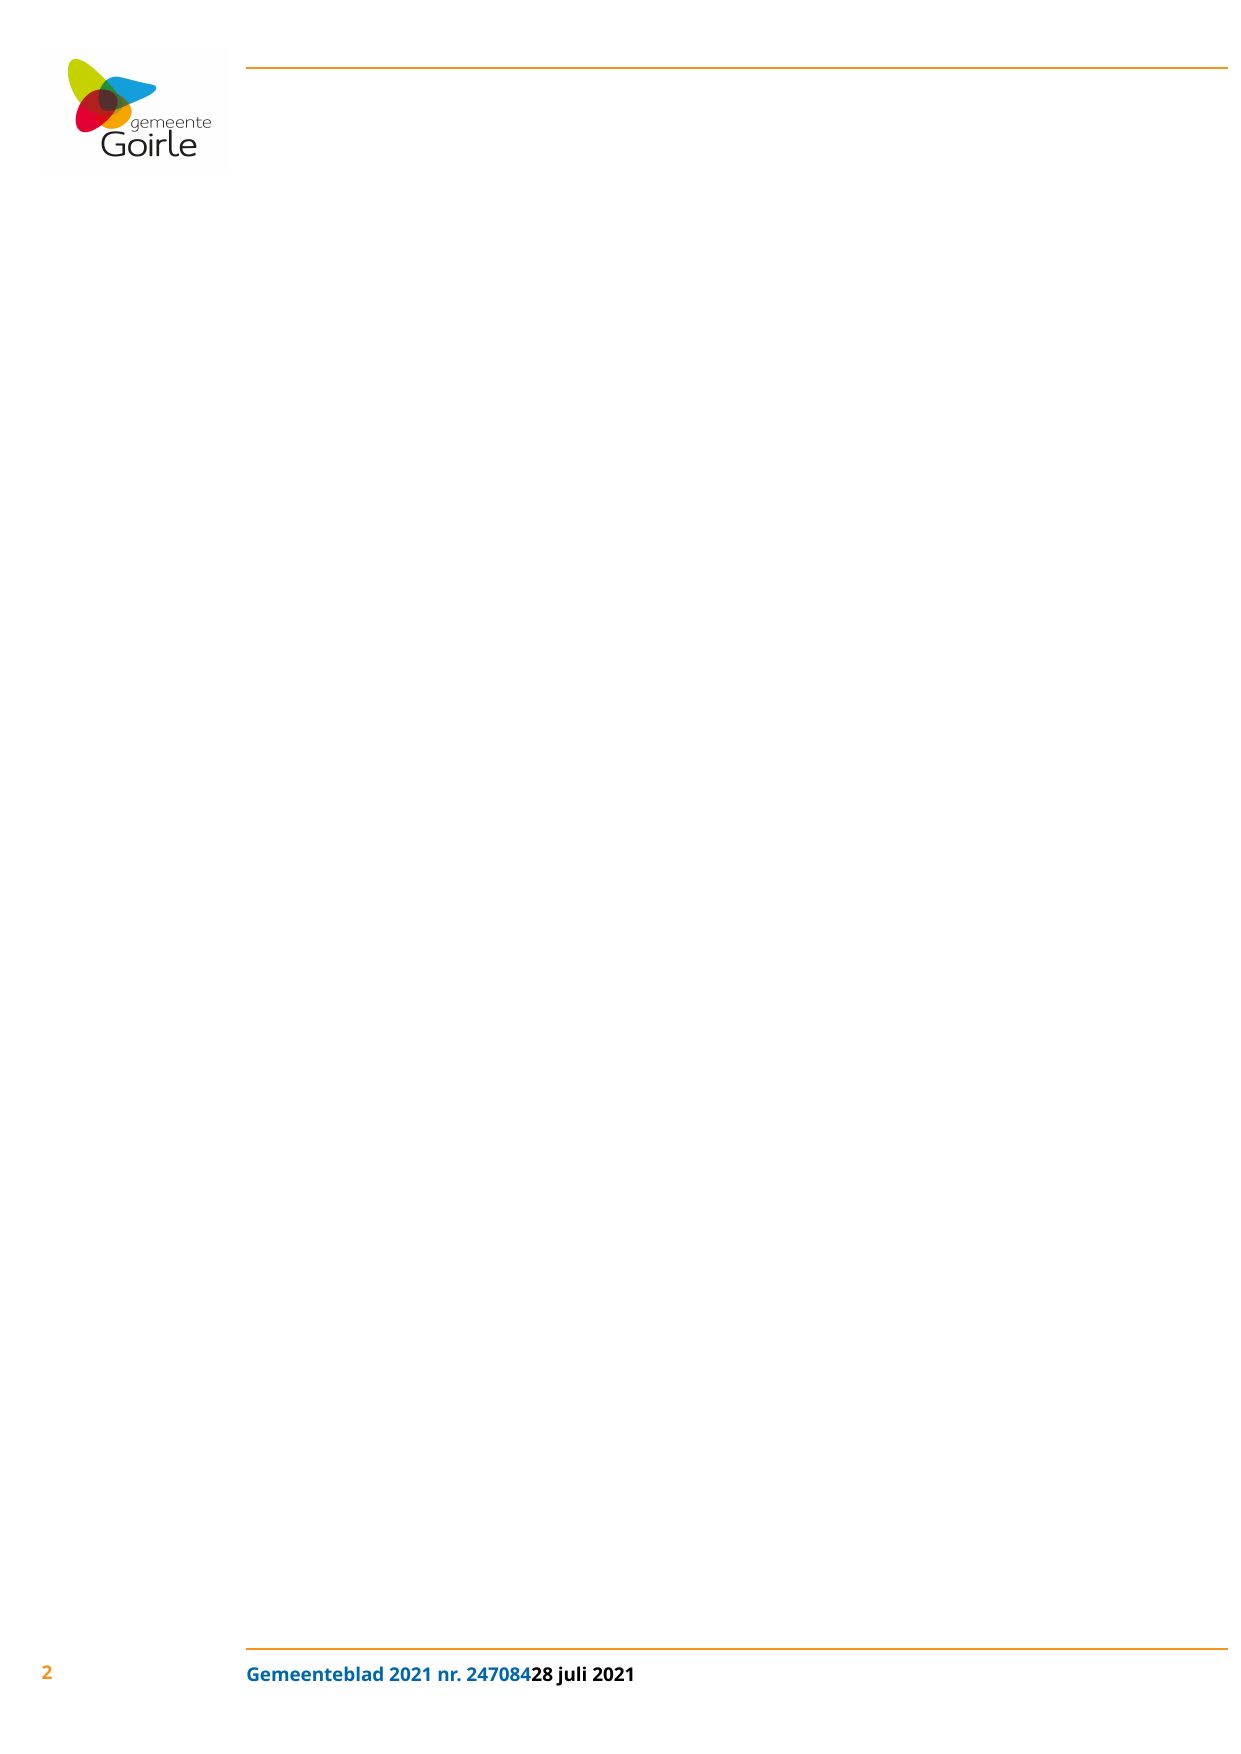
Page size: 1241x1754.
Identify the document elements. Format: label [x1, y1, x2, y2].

picture [41, 47, 231, 172]
